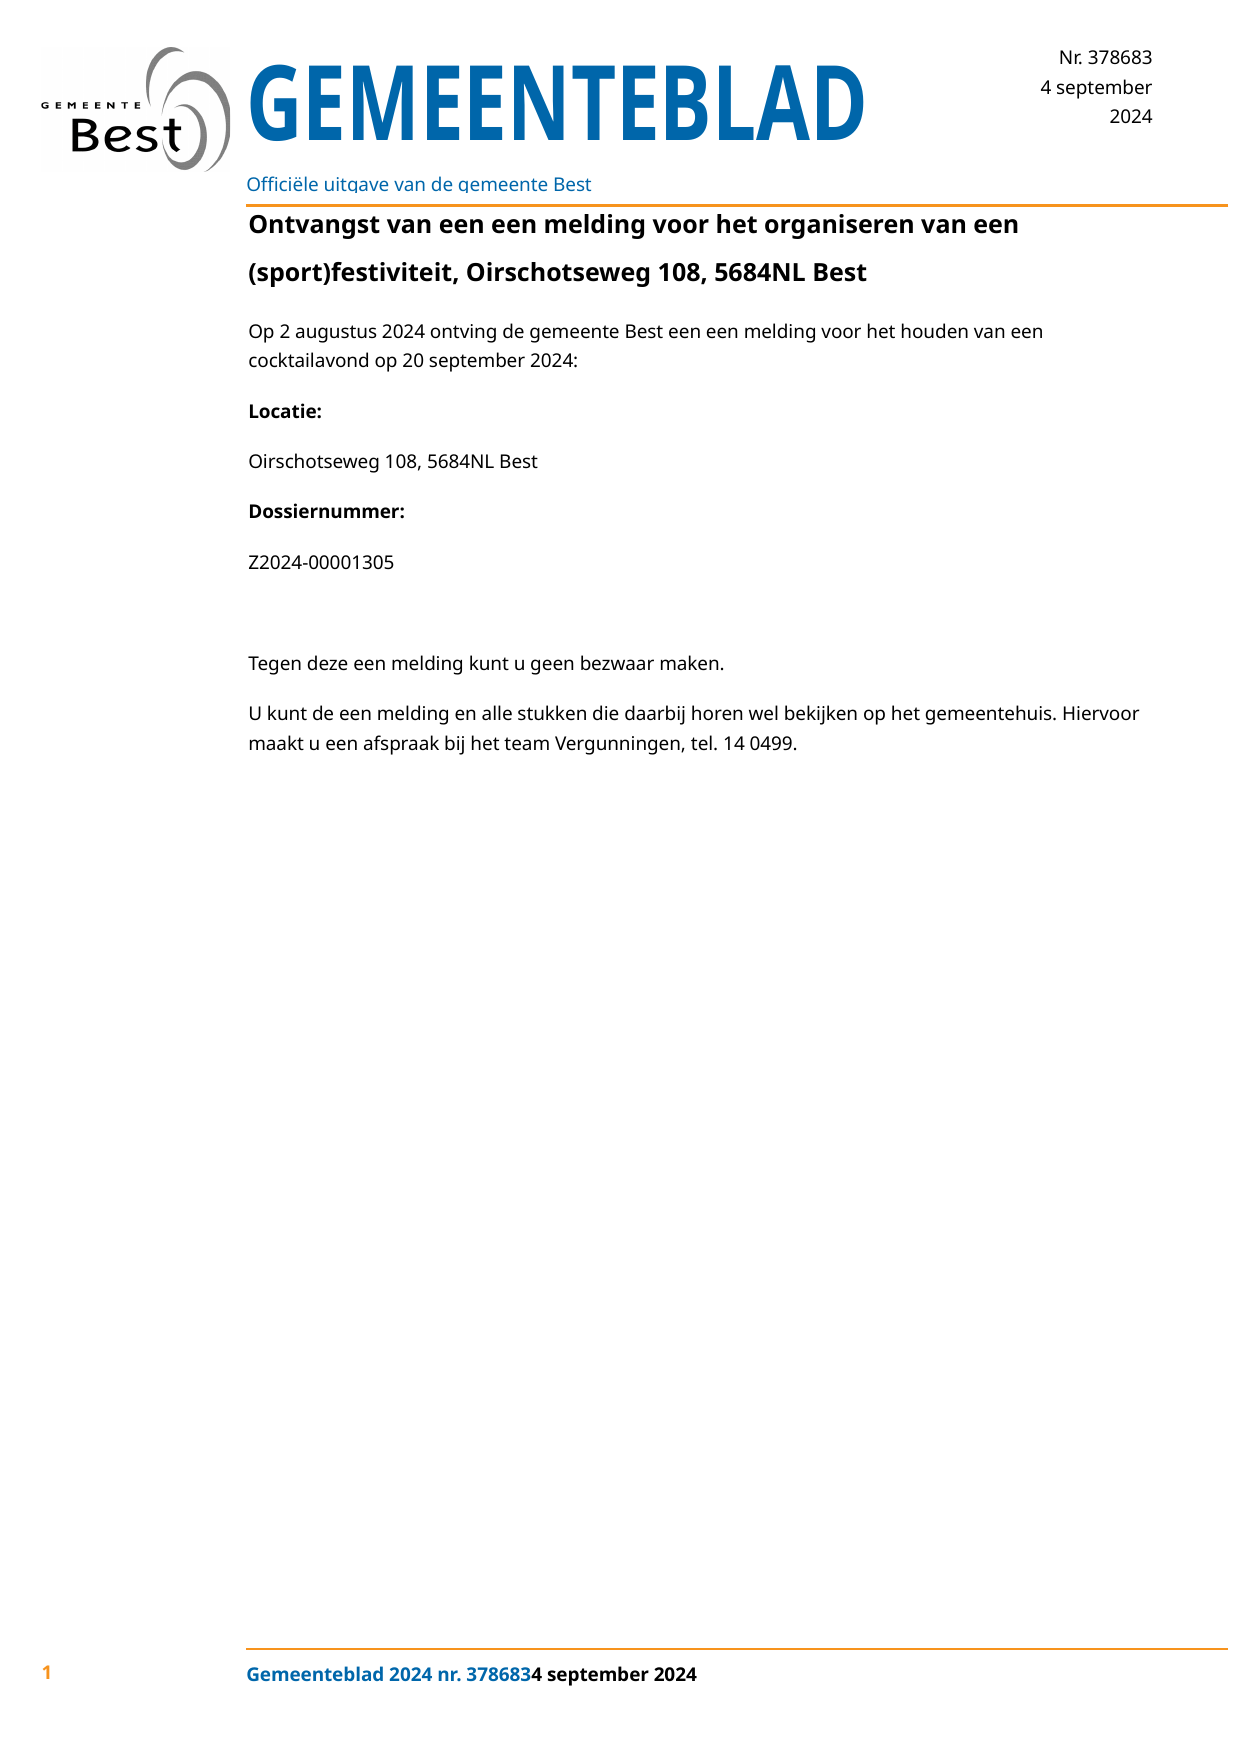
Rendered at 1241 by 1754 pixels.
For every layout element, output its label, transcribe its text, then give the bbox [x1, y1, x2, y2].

text Locatie: [248, 398, 1152, 424]
text U kunt de een melding en alle stukken die daarbij horen wel bekijken op het gemeentehuis. Hiervoor maakt u een afspraak bij het team Vergunningen, tel. 14 0499. [248, 700, 1152, 756]
text Oirschotseweg 108, 5684NL Best [248, 448, 1152, 474]
picture [41, 47, 231, 172]
text Op 2 augustus 2024 ontving de gemeente Best een een melding voor het houden van een cocktailavond op 20 september 2024: [248, 318, 1152, 373]
text Ontvangst van een een melding voor het organiseren van een (sport)festiviteit, Oirschotseweg 108, 5684NL Best [248, 207, 1152, 288]
text Tegen deze een melding kunt u geen bezwaar maken. [248, 650, 1152, 676]
text Z2024-00001305 [248, 549, 1152, 575]
text Dossiernummer: [248, 499, 1152, 524]
